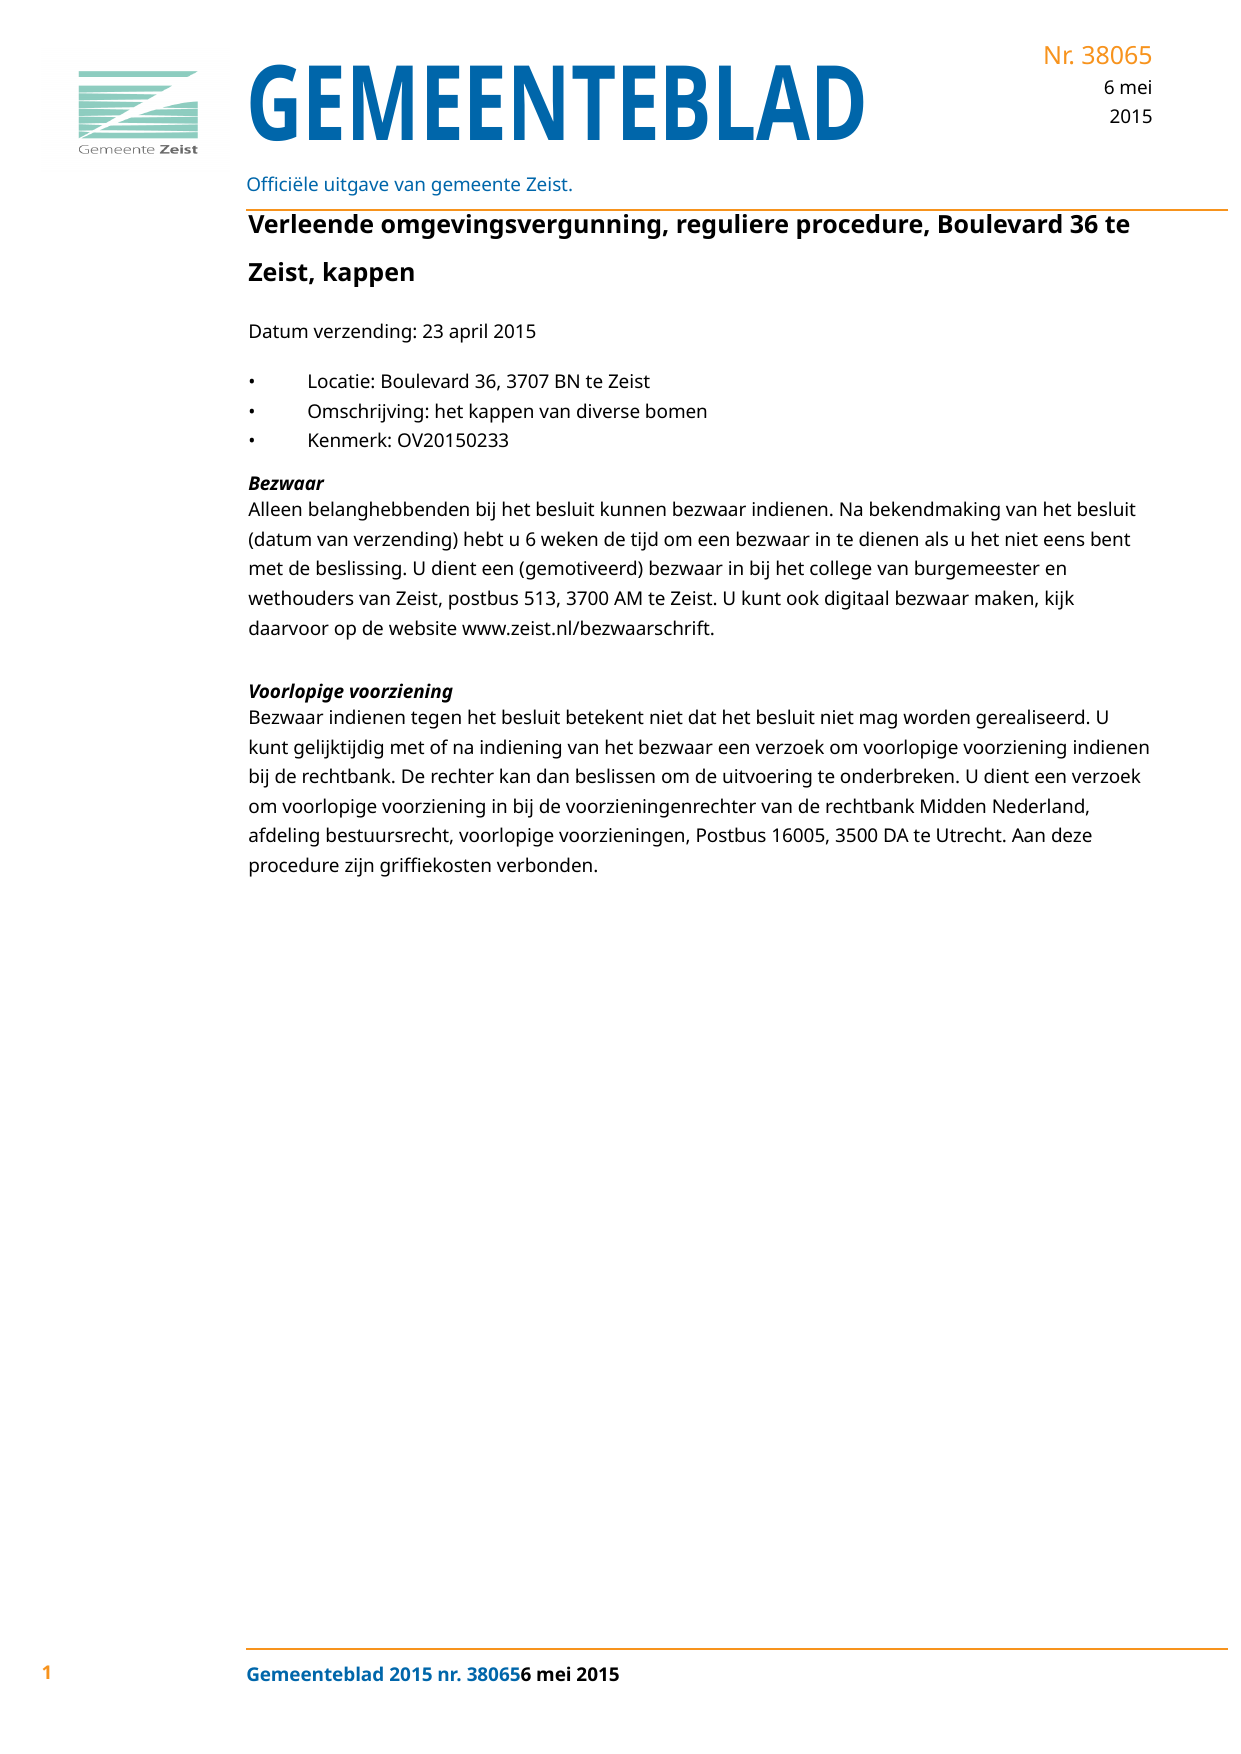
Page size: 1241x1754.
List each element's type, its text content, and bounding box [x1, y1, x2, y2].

list Omschrijving: het kappen van diverse bomen [248, 398, 1152, 424]
text Alleen belanghebbenden bij het besluit kunnen bezwaar indienen. Na bekendmaking van het besluit (datum van verzending) hebt u 6 weken de tijd om een bezwaar in te dienen als u het niet eens bent met de beslissing. U dient een (gemotiveerd) bezwaar in bij het college van burgemeester en wethouders van Zeist, postbus 513, 3700 AM te Zeist. U kunt ook digitaal bezwaar maken, kijk daarvoor op de website www.zeist.nl/bezwaarschrift. [248, 496, 1152, 640]
text Datum verzending: 23 april 2015 [248, 318, 1152, 344]
text Bezwaar indienen tegen het besluit betekent niet dat het besluit niet mag worden gerealiseerd. U kunt gelijktijdig met of na indiening van het bezwaar een verzoek om voorlopige voorziening indienen bij de rechtbank. De rechter kan dan beslissen om de uitvoering te onderbreken. U dient een verzoek om voorlopige voorziening in bij de voorzieningenrechter van de rechtbank Midden Nederland, afdeling bestuursrecht, voorlopige voorzieningen, Postbus 16005, 3500 DA te Utrecht. Aan deze procedure zijn griffiekosten verbonden. [248, 704, 1152, 878]
list Locatie: Boulevard 36, 3707 BN te Zeist [248, 368, 1152, 394]
list Kenmerk: OV20150233 [248, 427, 1152, 453]
text Voorlopige voorziening [248, 679, 1152, 704]
text Bezwaar [248, 471, 1152, 496]
text Verleende omgevingsvergunning, reguliere procedure, Boulevard 36 te Zeist, kappen [248, 211, 1152, 288]
picture [41, 47, 231, 172]
